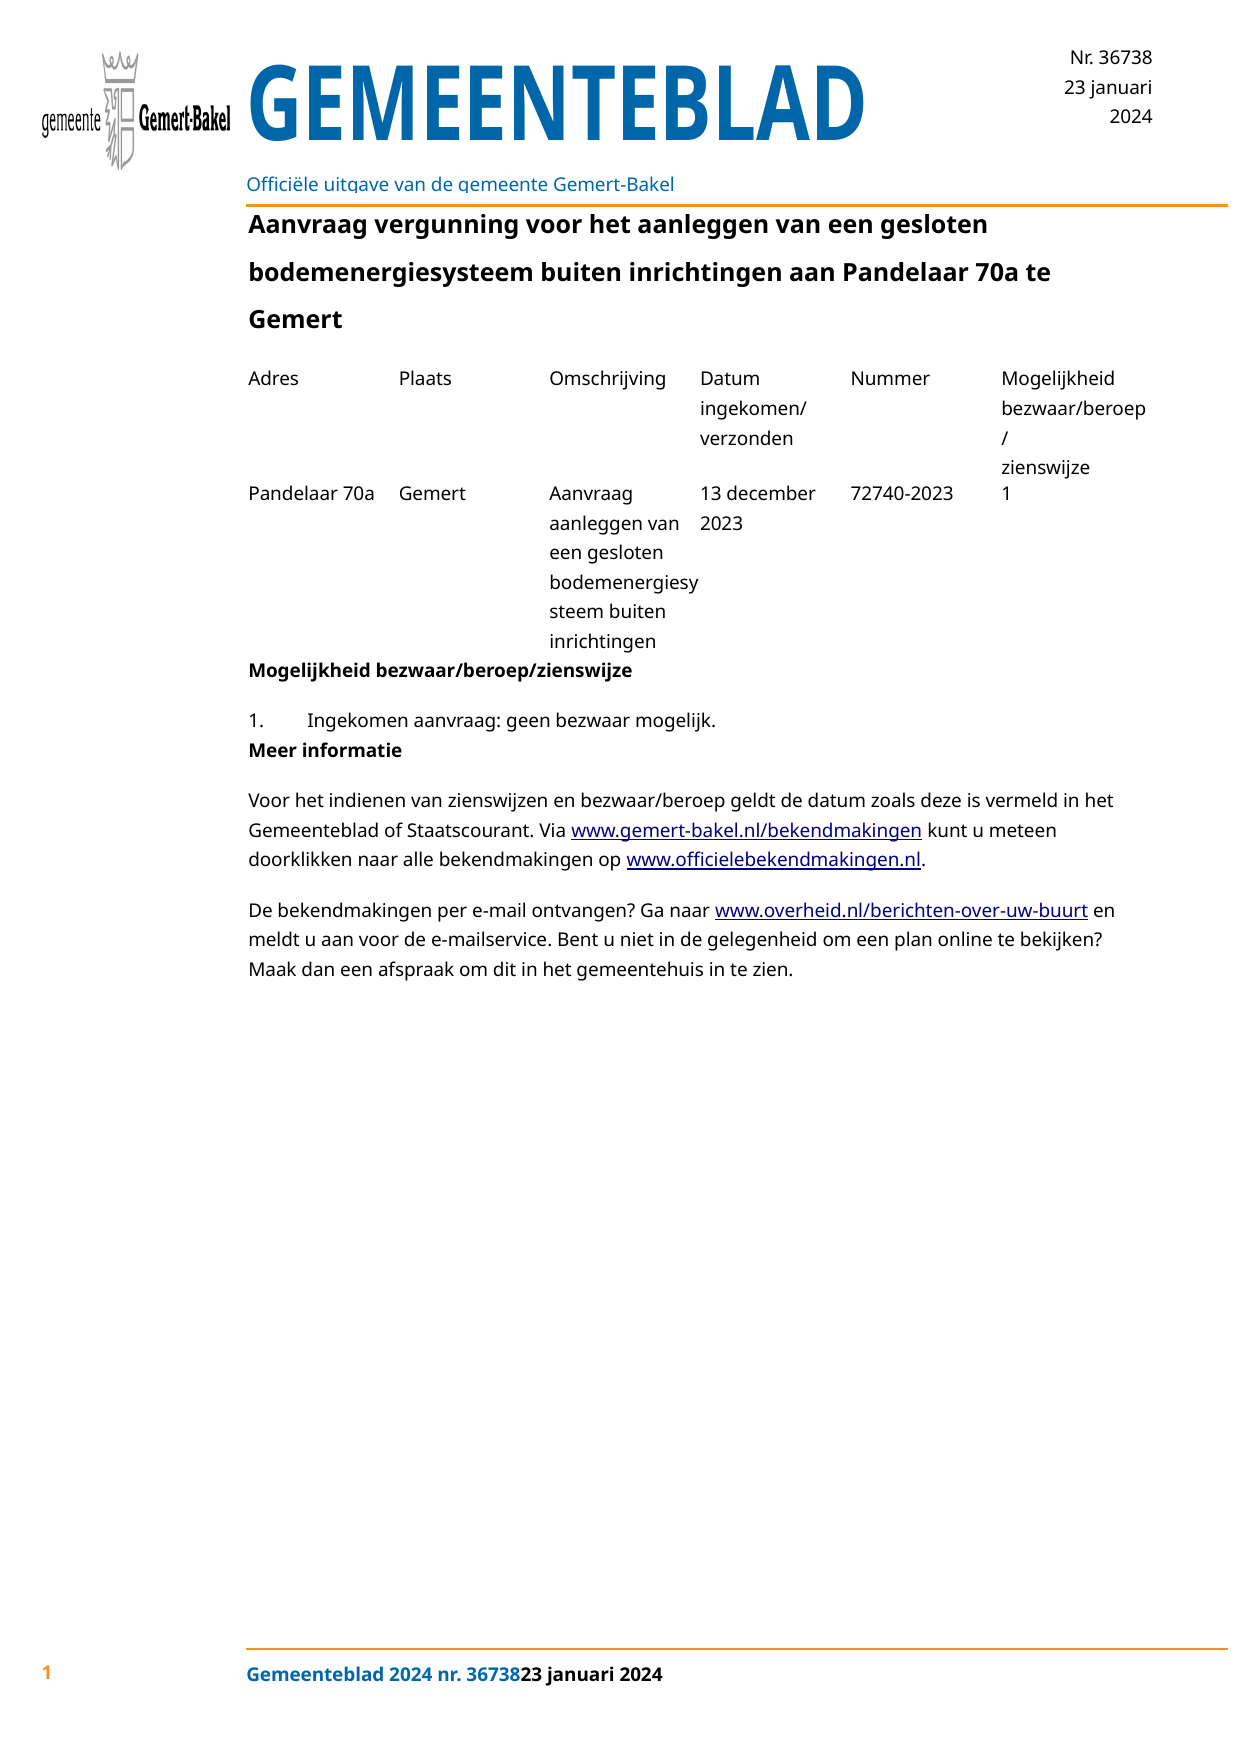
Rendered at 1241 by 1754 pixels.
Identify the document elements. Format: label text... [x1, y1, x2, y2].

table_header Mogelijkheid bezwaar/beroep/ zienswijze [1001, 366, 1152, 480]
table_cell 72740-2023 [850, 480, 1001, 654]
text Meer informatie [248, 737, 1152, 763]
table_cell 1 [1001, 480, 1152, 654]
table_cell Pandelaar 70a [248, 480, 398, 654]
table_header Datum ingekomen/ verzonden [700, 366, 850, 480]
text Voor het indienen van zienswijzen en bezwaar/beroep geldt de datum zoals deze is vermeld in het Gemeenteblad of Staatscourant. Via www.gemert-bakel.nl/bekendmakingen kunt u meteen doorklikken naar alle bekendmakingen op www.officielebekendmakingen.nl. [248, 787, 1152, 872]
table_header Plaats [399, 366, 549, 480]
table_cell 13 december 2023 [700, 480, 850, 654]
table_cell Aanvraag aanleggen van een gesloten bodemenergiesysteem buiten inrichtingen [549, 480, 700, 654]
table_header Nummer [850, 366, 1001, 480]
table_header Omschrijving [549, 366, 700, 480]
table_cell Gemert [399, 480, 549, 654]
text De bekendmakingen per e-mail ontvangen? Ga naar www.overheid.nl/berichten-over-uw-buurt en meldt u aan voor de e-mailservice. Bent u niet in de gelegenheid om een plan online te bekijken? Maak dan een afspraak om dit in het gemeentehuis in te zien. [248, 897, 1152, 982]
list Ingekomen aanvraag: geen bezwaar mogelijk. [248, 707, 1152, 733]
text Aanvraag vergunning voor het aanleggen van een gesloten bodemenergiesysteem buiten inrichtingen aan Pandelaar 70a te Gemert [248, 207, 1152, 336]
text Mogelijkheid bezwaar/beroep/zienswijze [248, 657, 1152, 683]
picture [41, 47, 231, 172]
table_header Adres [248, 366, 398, 480]
